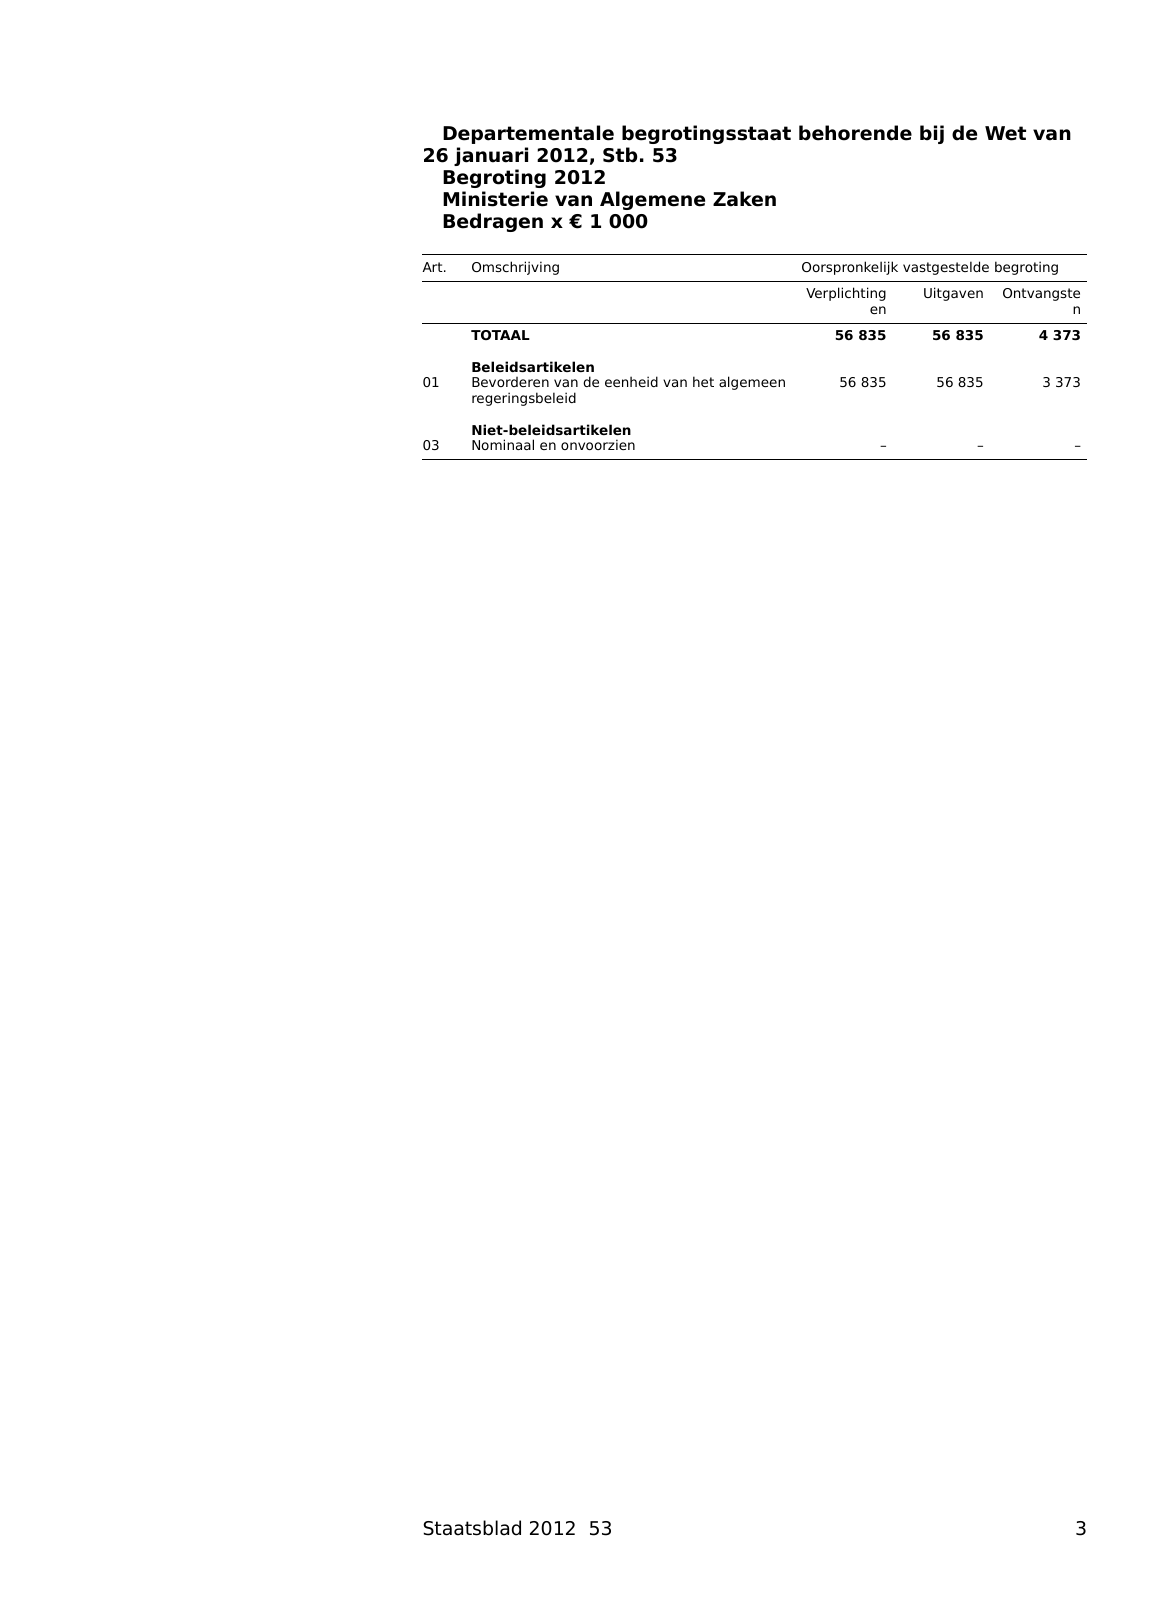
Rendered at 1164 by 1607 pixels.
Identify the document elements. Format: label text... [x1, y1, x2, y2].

text Bedragen x € 1 000 [422, 211, 1087, 232]
table_cell [422, 423, 465, 438]
table_cell Nominaal en onvoorzien [465, 438, 795, 459]
table_cell [892, 407, 989, 422]
text Begroting 2012 [422, 167, 1087, 188]
table_cell [422, 344, 465, 359]
table_cell Ontvangsten [990, 282, 1087, 322]
table_header Art. [422, 255, 465, 281]
table_cell Uitgaven [892, 282, 989, 322]
table_header Oorspronkelijk vastgestelde begroting [795, 255, 1087, 281]
table_cell 56 835 [892, 375, 989, 407]
table_cell [892, 360, 989, 375]
table_cell [422, 407, 465, 422]
table_header Omschrijving [465, 255, 795, 281]
table_cell [422, 360, 465, 375]
table_cell 4 373 [990, 324, 1087, 344]
table_cell 3 373 [990, 375, 1087, 407]
table_cell 56 835 [892, 324, 989, 344]
table_cell Niet-beleidsartikelen [465, 423, 795, 438]
text Departementale begrotingsstaat behorende bij de Wet van 26 januari 2012, Stb. 53 [422, 123, 1087, 167]
table_cell [465, 344, 795, 359]
table_cell Beleidsartikelen [465, 360, 795, 375]
table_cell [465, 407, 795, 422]
table_cell – [892, 438, 989, 459]
table_cell – [990, 438, 1087, 459]
table_cell [465, 282, 795, 322]
table_cell [422, 324, 465, 344]
table_cell [795, 344, 892, 359]
table_cell [990, 423, 1087, 438]
table_cell Bevorderen van de eenheid van het algemeen regeringsbeleid [465, 375, 795, 407]
table_cell TOTAAL [465, 324, 795, 344]
table_cell [795, 407, 892, 422]
table_cell Verplichtingen [795, 282, 892, 322]
table_cell [795, 360, 892, 375]
table_cell 56 835 [795, 375, 892, 407]
table_cell [892, 344, 989, 359]
table_cell 03 [422, 438, 465, 459]
table_cell [990, 344, 1087, 359]
table_cell 56 835 [795, 324, 892, 344]
table_cell [990, 407, 1087, 422]
table_cell [892, 423, 989, 438]
table_cell [422, 282, 465, 322]
text Ministerie van Algemene Zaken [422, 188, 1087, 211]
table_cell 01 [422, 375, 465, 407]
table_cell [795, 423, 892, 438]
table_cell [990, 360, 1087, 375]
table_cell – [795, 438, 892, 459]
